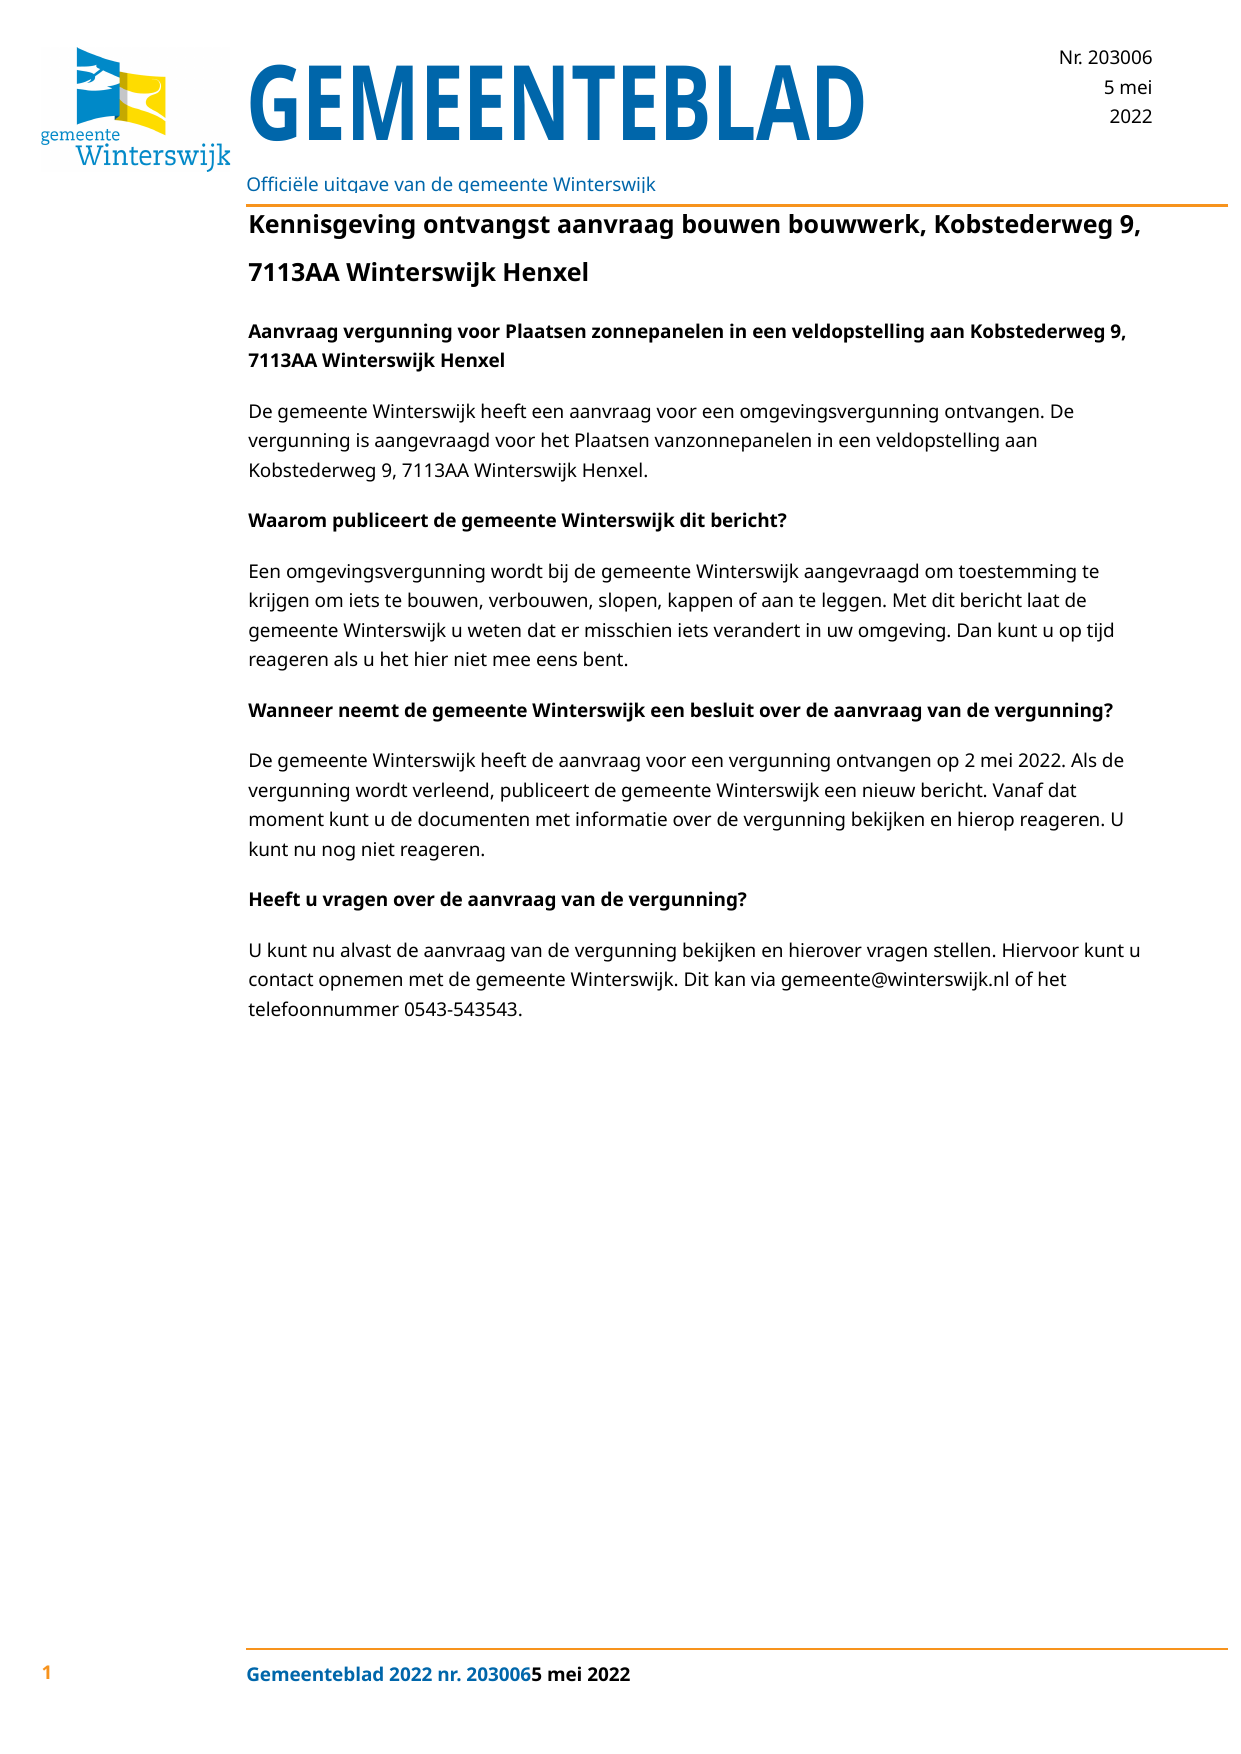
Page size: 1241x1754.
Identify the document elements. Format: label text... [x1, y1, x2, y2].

text De gemeente Winterswijk heeft een aanvraag voor een omgevingsvergunning ontvangen. De vergunning is aangevraagd voor het Plaatsen vanzonnepanelen in een veldopstelling aan Kobstederweg 9, 7113AA Winterswijk Henxel. [248, 398, 1152, 483]
text U kunt nu alvast de aanvraag van de vergunning bekijken en hierover vragen stellen. Hiervoor kunt u contact opnemen met de gemeente Winterswijk. Dit kan via gemeente@winterswijk.nl of het telefoonnummer 0543-543543. [248, 937, 1152, 1022]
text Aanvraag vergunning voor Plaatsen zonnepanelen in een veldopstelling aan Kobstederweg 9, 7113AA Winterswijk Henxel [248, 318, 1152, 373]
text Wanneer neemt de gemeente Winterswijk een besluit over de aanvraag van de vergunning? [248, 697, 1152, 723]
picture [225, 153, 231, 162]
text De gemeente Winterswijk heeft de aanvraag voor een vergunning ontvangen op 2 mei 2022. Als de vergunning wordt verleend, publiceert de gemeente Winterswijk een nieuw bericht. Vanaf dat moment kunt u de documenten met informatie over de vergunning bekijken en hierop reageren. U kunt nu nog niet reageren. [248, 747, 1152, 862]
picture [41, 47, 231, 172]
text Heeft u vragen over de aanvraag van de vergunning? [248, 887, 1152, 912]
text Een omgevingsvergunning wordt bij de gemeente Winterswijk aangevraagd om toestemming te krijgen om iets te bouwen, verbouwen, slopen, kappen of aan te leggen. Met dit bericht laat de gemeente Winterswijk u weten dat er misschien iets verandert in uw omgeving. Dan kunt u op tijd reageren als u het hier niet mee eens bent. [248, 558, 1152, 672]
text Kennisgeving ontvangst aanvraag bouwen bouwwerk, Kobstederweg 9, 7113AA Winterswijk Henxel [248, 207, 1152, 288]
text Waarom publiceert de gemeente Winterswijk dit bericht? [248, 507, 1152, 533]
